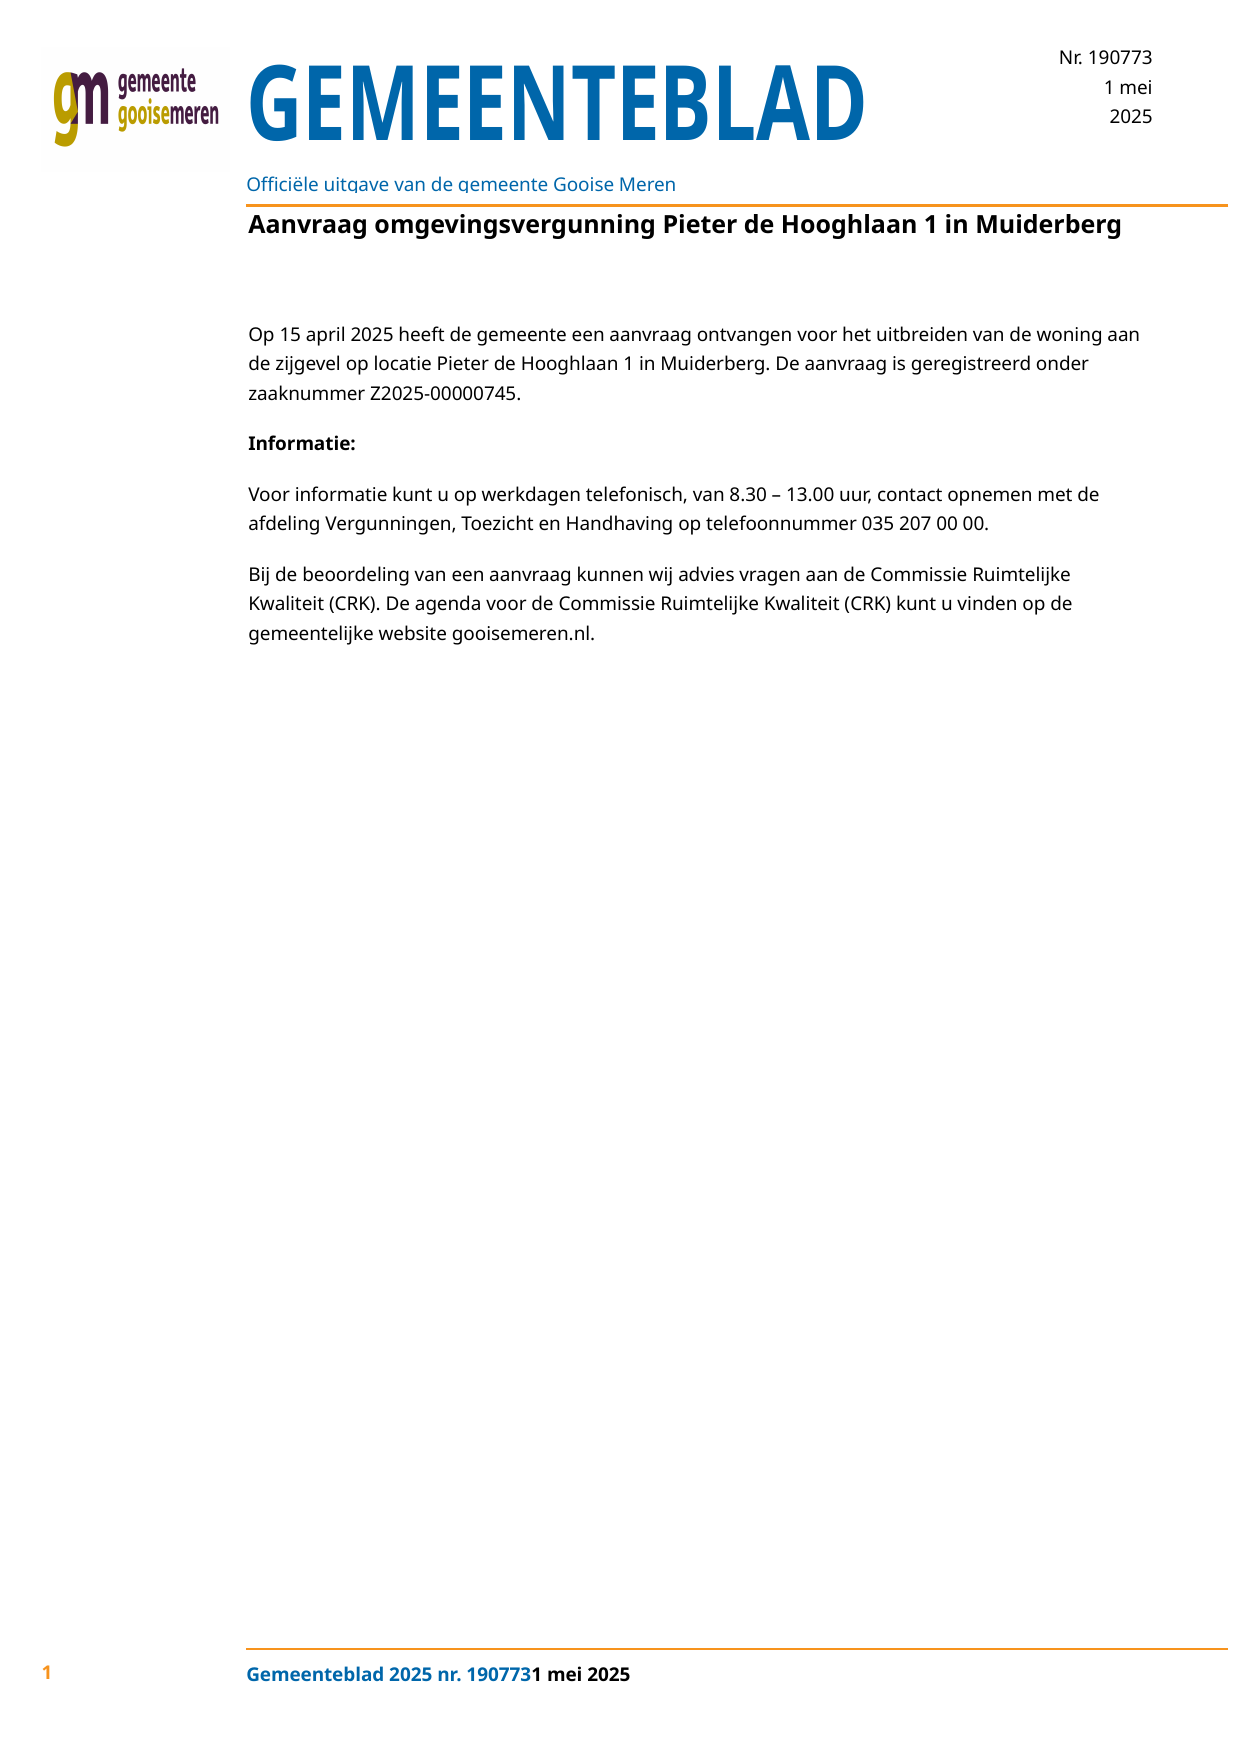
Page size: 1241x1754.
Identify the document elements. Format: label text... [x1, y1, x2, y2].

text Informatie: [248, 430, 1152, 456]
text Op 15 april 2025 heeft de gemeente een aanvraag ontvangen voor het uitbreiden van de woning aan de zijgevel op locatie Pieter de Hooghlaan 1 in Muiderberg. De aanvraag is geregistreerd onder zaaknummer Z2025-00000745. [248, 321, 1152, 406]
picture [41, 47, 231, 172]
text Aanvraag omgevingsvergunning Pieter de Hooghlaan 1 in Muiderberg [248, 207, 1152, 241]
text Bij de beoordeling van een aanvraag kunnen wij advies vragen aan de Commissie Ruimtelijke Kwaliteit (CRK). De agenda voor de Commissie Ruimtelijke Kwaliteit (CRK) kunt u vinden op de gemeentelijke website gooisemeren.nl. [248, 561, 1152, 646]
text Voor informatie kunt u op werkdagen telefonisch, van 8.30 – 13.00 uur, contact opnemen met de afdeling Vergunningen, Toezicht en Handhaving op telefoonnummer 035 207 00 00. [248, 481, 1152, 536]
